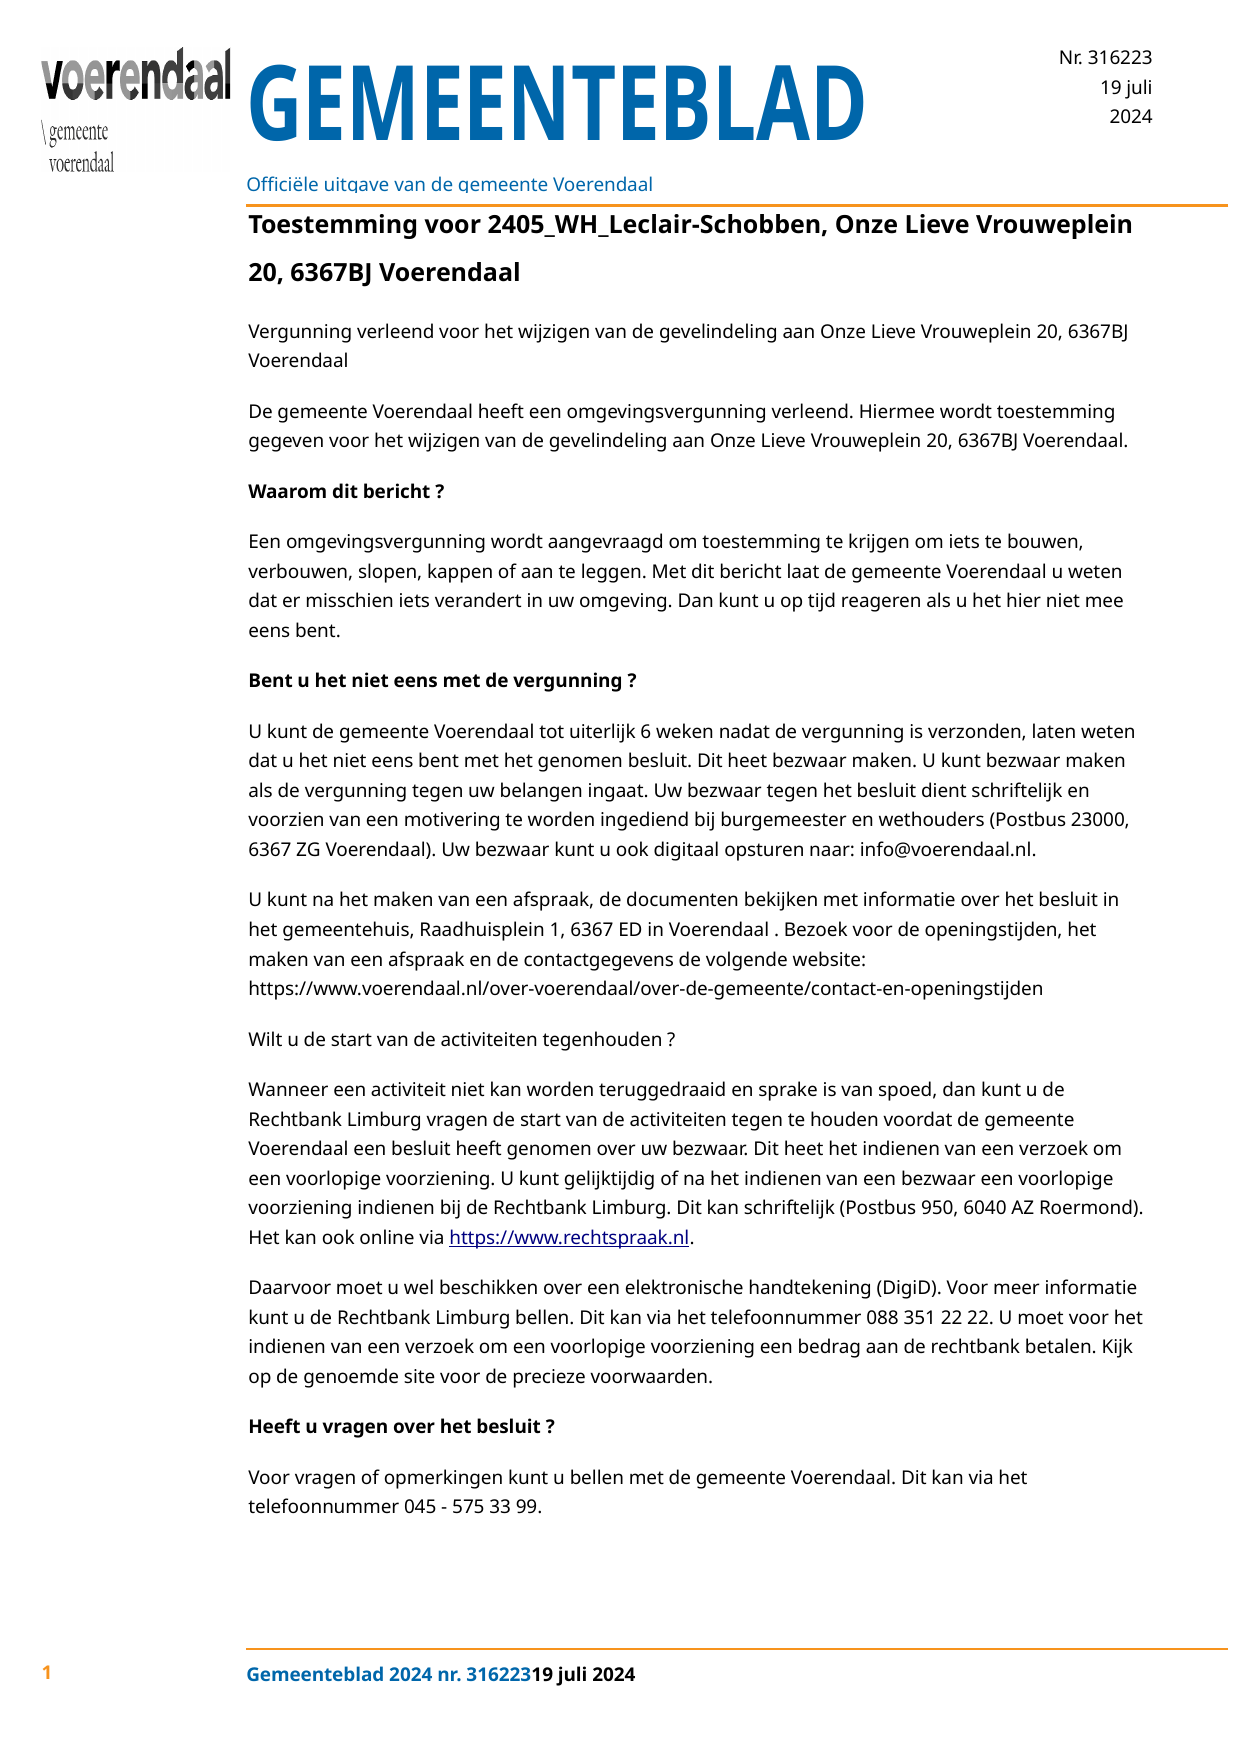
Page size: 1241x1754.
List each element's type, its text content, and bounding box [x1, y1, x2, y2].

text Daarvoor moet u wel beschikken over een elektronische handtekening (DigiD). Voor meer informatie kunt u de Rechtbank Limburg bellen. Dit kan via het telefoonnummer 088 351 22 22. U moet voor het indienen van een verzoek om een voorlopige voorziening een bedrag aan de rechtbank betalen. Kijk op de genoemde site voor de precieze voorwaarden. [248, 1274, 1152, 1389]
text Toestemming voor 2405_WH_Leclair-Schobben, Onze Lieve Vrouweplein 20, 6367BJ Voerendaal [248, 207, 1152, 288]
text Wanneer een activiteit niet kan worden teruggedraaid en sprake is van spoed, dan kunt u de Rechtbank Limburg vragen de start van de activiteiten tegen te houden voordat de gemeente Voerendaal een besluit heeft genomen over uw bezwaar. Dit heet het indienen van een verzoek om een voorlopige voorziening. U kunt gelijktijdig of na het indienen van een bezwaar een voorlopige voorziening indienen bij de Rechtbank Limburg. Dit kan schriftelijk (Postbus 950, 6040 AZ Roermond). Het kan ook online via https://www.rechtspraak.nl. [248, 1076, 1152, 1250]
text Wilt u de start van de activiteiten tegenhouden ? [248, 1026, 1152, 1052]
text U kunt de gemeente Voerendaal tot uiterlijk 6 weken nadat de vergunning is verzonden, laten weten dat u het niet eens bent met het genomen besluit. Dit heet bezwaar maken. U kunt bezwaar maken als de vergunning tegen uw belangen ingaat. Uw bezwaar tegen het besluit dient schriftelijk en voorzien van een motivering te worden ingediend bij burgemeester en wethouders (Postbus 23000, 6367 ZG Voerendaal). Uw bezwaar kunt u ook digitaal opsturen naar: info@voerendaal.nl. [248, 718, 1152, 862]
text Vergunning verleend voor het wijzigen van de gevelindeling aan Onze Lieve Vrouweplein 20, 6367BJ Voerendaal [248, 318, 1152, 373]
text Heeft u vragen over het besluit ? [248, 1414, 1152, 1439]
text Waarom dit bericht ? [248, 478, 1152, 504]
text De gemeente Voerendaal heeft een omgevingsvergunning verleend. Hiermee wordt toestemming gegeven voor het wijzigen van de gevelindeling aan Onze Lieve Vrouweplein 20, 6367BJ Voerendaal. [248, 398, 1152, 453]
text Bent u het niet eens met de vergunning ? [248, 667, 1152, 693]
picture [41, 47, 231, 172]
text Een omgevingsvergunning wordt aangevraagd om toestemming te krijgen om iets te bouwen, verbouwen, slopen, kappen of aan te leggen. Met dit bericht laat de gemeente Voerendaal u weten dat er misschien iets verandert in uw omgeving. Dan kunt u op tijd reageren als u het hier niet mee eens bent. [248, 528, 1152, 643]
text Voor vragen of opmerkingen kunt u bellen met de gemeente Voerendaal. Dit kan via het telefoonnummer 045 - 575 33 99. [248, 1464, 1152, 1519]
text U kunt na het maken van een afspraak, de documenten bekijken met informatie over het besluit in het gemeentehuis, Raadhuisplein 1, 6367 ED in Voerendaal . Bezoek voor de openingstijden, het maken van een afspraak en de contactgegevens de volgende website: https://www.voerendaal.nl/over-voerendaal/over-de-gemeente/contact-en-openingstijden [248, 887, 1152, 1001]
